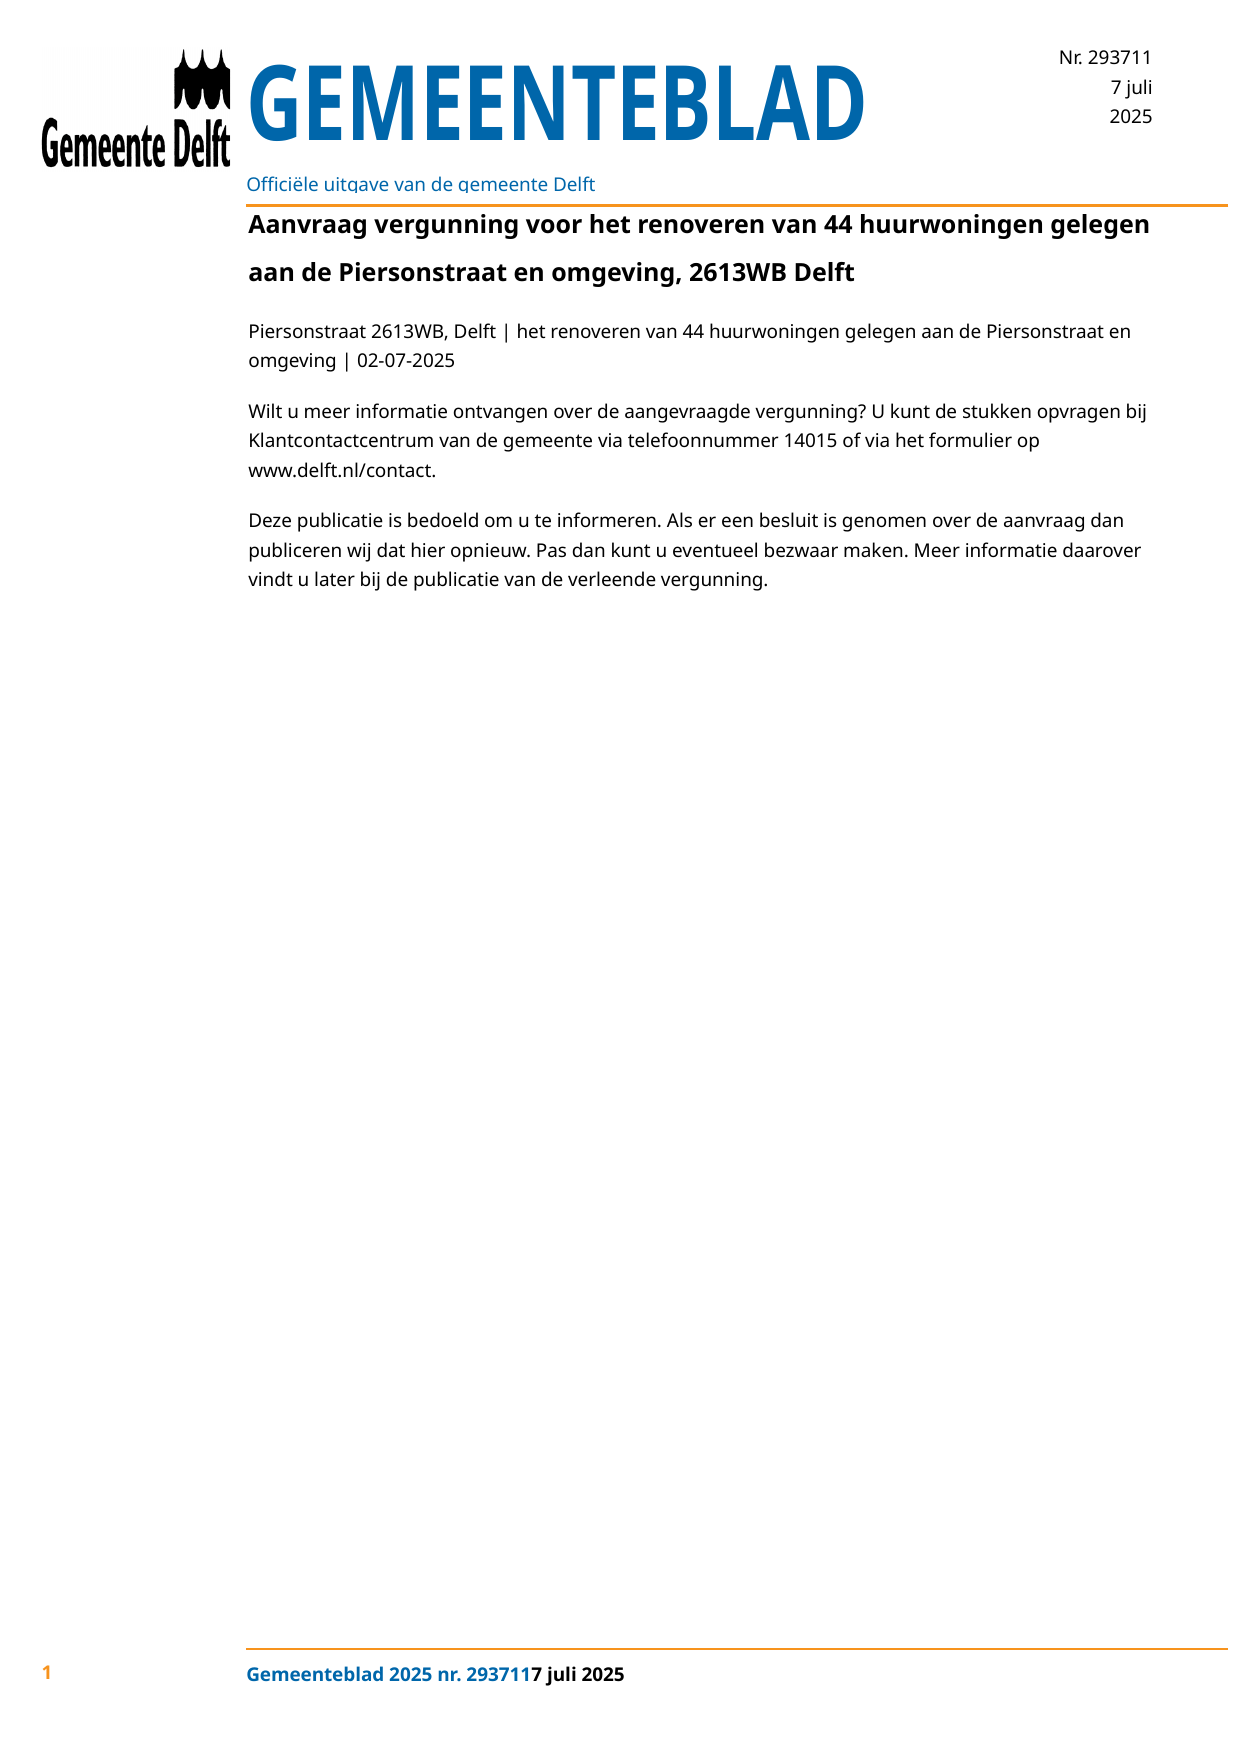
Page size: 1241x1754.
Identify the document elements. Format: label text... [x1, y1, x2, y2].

picture [41, 47, 231, 172]
text Piersonstraat 2613WB, Delft | het renoveren van 44 huurwoningen gelegen aan de Piersonstraat en omgeving | 02-07-2025 [248, 318, 1152, 373]
text Deze publicatie is bedoeld om u te informeren. Als er een besluit is genomen over de aanvraag dan publiceren wij dat hier opnieuw. Pas dan kunt u eventueel bezwaar maken. Meer informatie daarover vindt u later bij de publicatie van de verleende vergunning. [248, 507, 1152, 592]
text Wilt u meer informatie ontvangen over de aangevraagde vergunning? U kunt de stukken opvragen bij Klantcontactcentrum van de gemeente via telefoonnummer 14015 of via het formulier op www.delft.nl/contact. [248, 398, 1152, 483]
text Aanvraag vergunning voor het renoveren van 44 huurwoningen gelegen aan de Piersonstraat en omgeving, 2613WB Delft [248, 207, 1152, 288]
